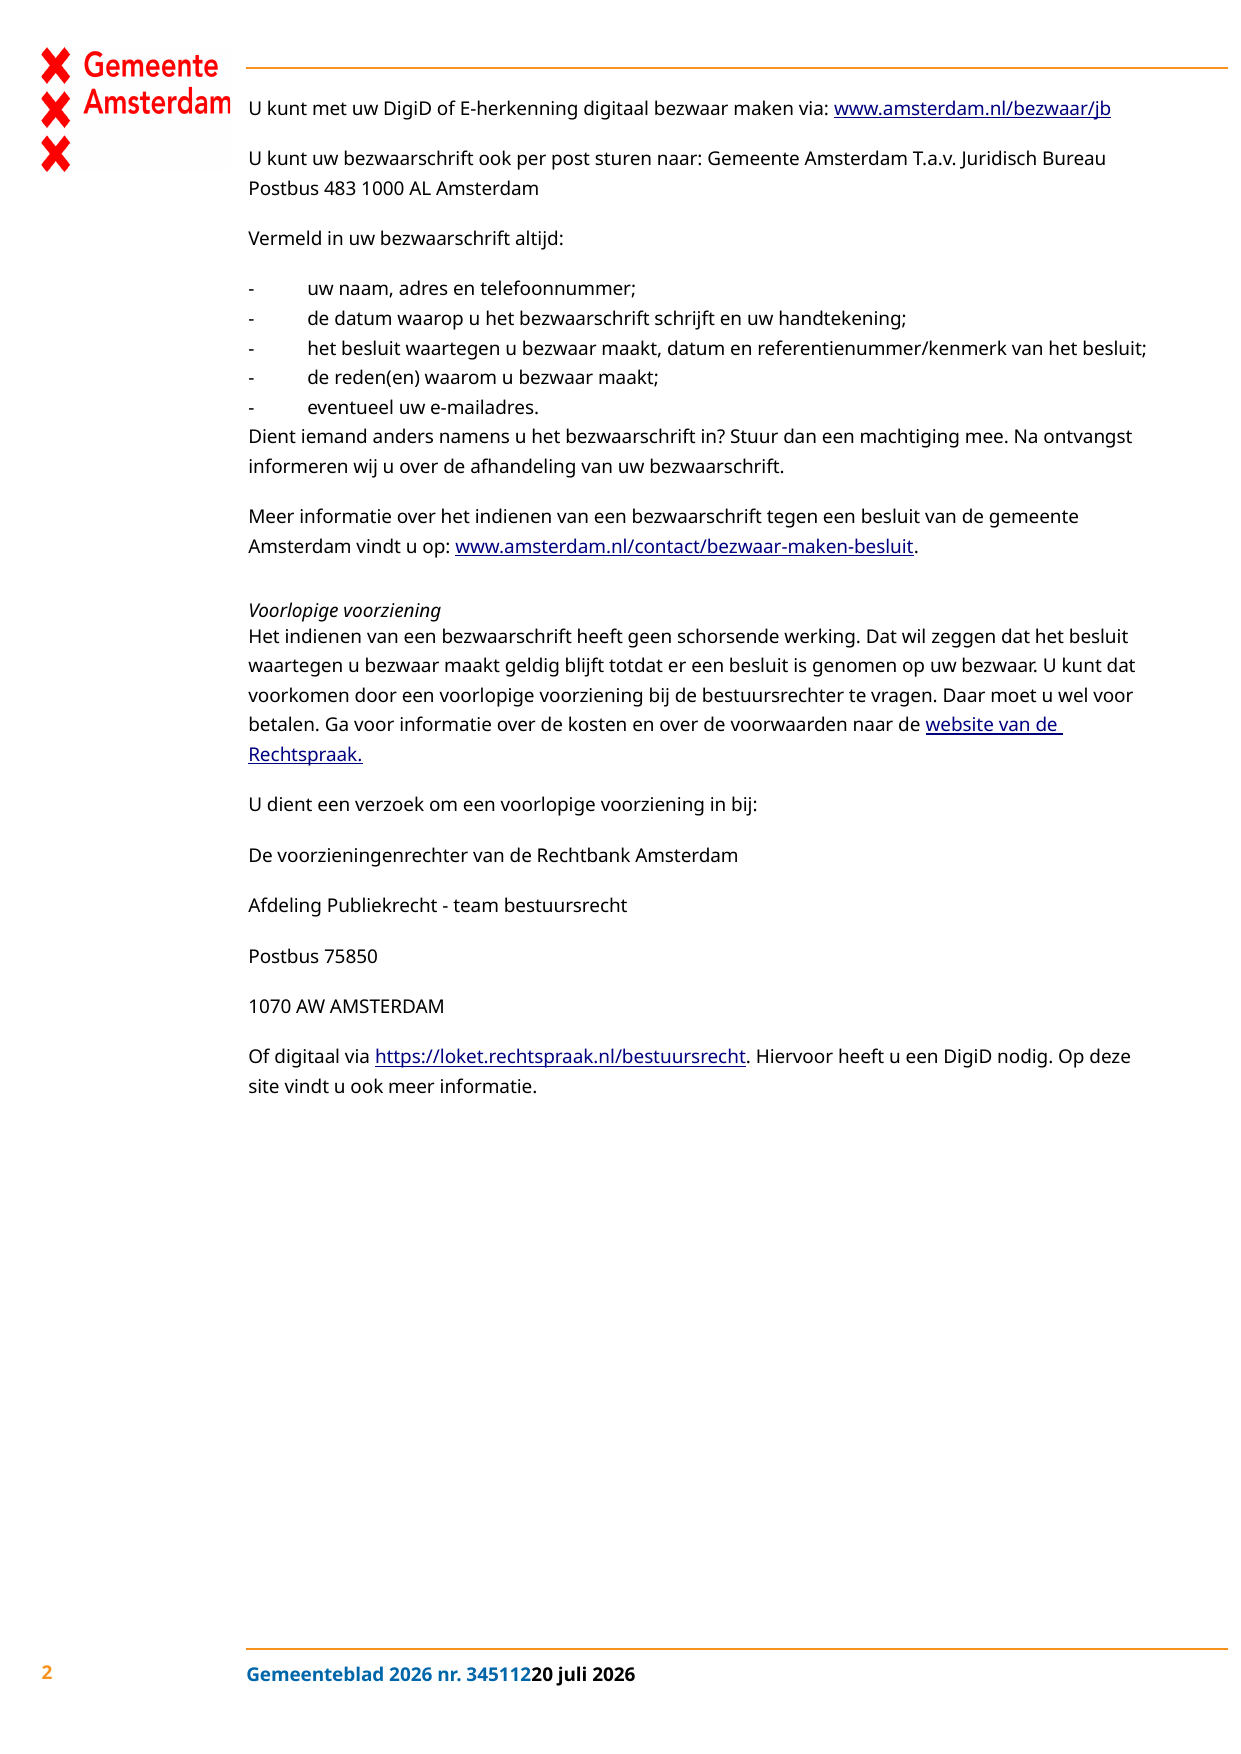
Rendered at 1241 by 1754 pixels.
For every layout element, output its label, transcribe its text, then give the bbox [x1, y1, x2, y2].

text De voorzieningenrechter van de Rechtbank Amsterdam [248, 842, 1152, 868]
list uw naam, adres en telefoonnummer; [248, 276, 1152, 301]
text Het indienen van een bezwaarschrift heeft geen schorsende werking. Dat wil zeggen dat het besluit waartegen u bezwaar maakt geldig blijft totdat er een besluit is genomen op uw bezwaar. U kunt dat voorkomen door een voorlopige voorziening bij de bestuursrechter te vragen. Daar moet u wel voor betalen. Ga voor informatie over de kosten en over de voorwaarden naar de website van de Rechtspraak. [248, 623, 1152, 767]
list de reden(en) waarom u bezwaar maakt; [248, 364, 1152, 390]
text Meer informatie over het indienen van een bezwaarschrift tegen een besluit van de gemeente Amsterdam vindt u op: www.amsterdam.nl/contact/bezwaar-maken-besluit. [248, 503, 1152, 559]
text Afdeling Publiekrecht - team bestuursrecht [248, 892, 1152, 918]
text Of digitaal via https://loket.rechtspraak.nl/bestuursrecht. Hiervoor heeft u een DigiD nodig. Op deze site vindt u ook meer informatie. [248, 1044, 1152, 1099]
list het besluit waartegen u bezwaar maakt, datum en referentienummer/kenmerk van het besluit; [248, 335, 1152, 361]
text 1070 AW AMSTERDAM [248, 993, 1152, 1019]
text Vermeld in uw bezwaarschrift altijd: [248, 225, 1152, 251]
text Voorlopige voorziening [248, 597, 1152, 623]
list de datum waarop u het bezwaarschrift schrijft en uw handtekening; [248, 305, 1152, 331]
list eventueel uw e-mailadres. [248, 394, 1152, 420]
text Postbus 75850 [248, 943, 1152, 968]
text Dient iemand anders namens u het bezwaarschrift in? Stuur dan een machtiging mee. Na ontvangst informeren wij u over de afhandeling van uw bezwaarschrift. [248, 423, 1152, 479]
text U dient een verzoek om een voorlopige voorziening in bij: [248, 792, 1152, 817]
text U kunt met uw DigiD of E-herkenning digitaal bezwaar maken via: www.amsterdam.nl/bezwaar/jb [248, 95, 1152, 121]
text U kunt uw bezwaarschrift ook per post sturen naar: Gemeente Amsterdam T.a.v. Juridisch Bureau Postbus 483 1000 AL Amsterdam [248, 145, 1152, 201]
picture [41, 47, 231, 172]
